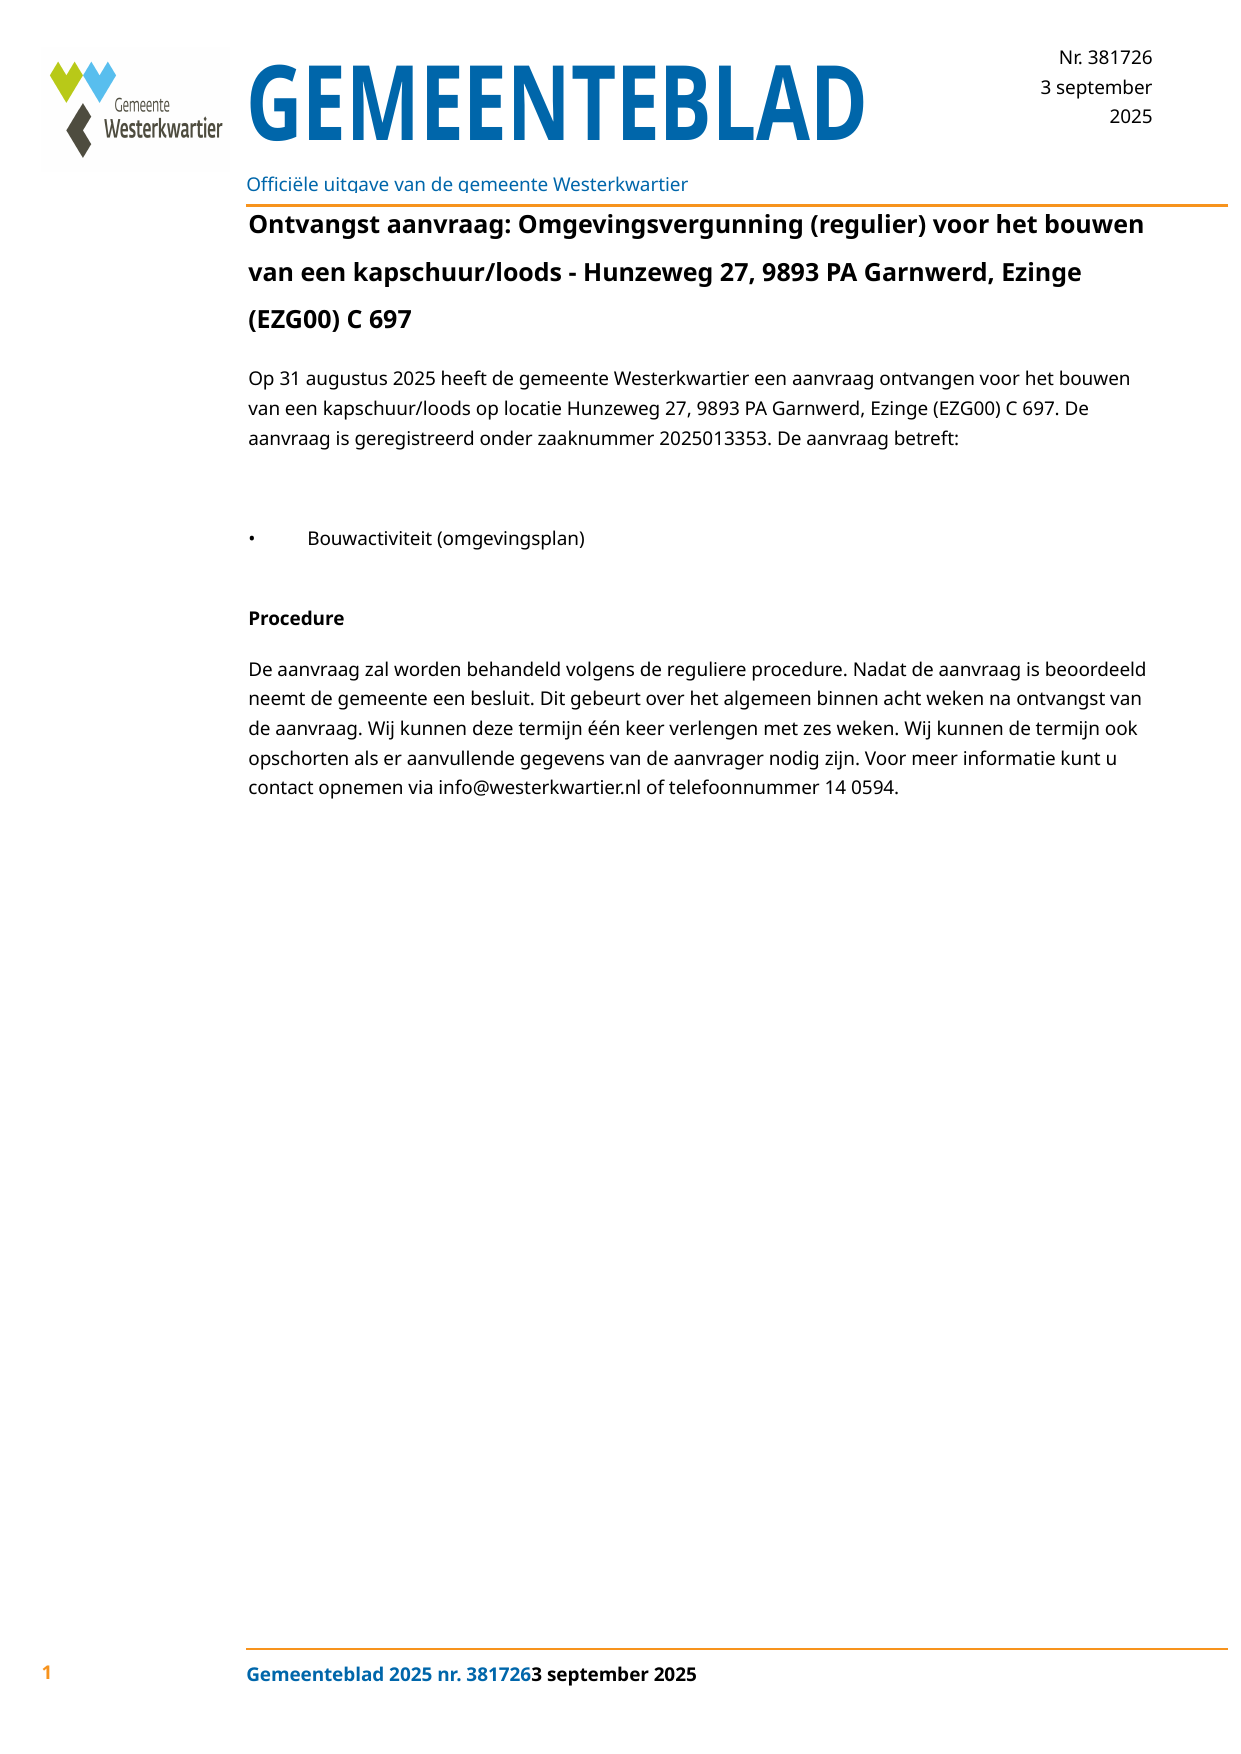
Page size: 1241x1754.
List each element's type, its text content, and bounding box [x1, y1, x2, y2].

text De aanvraag zal worden behandeld volgens de reguliere procedure. Nadat de aanvraag is beoordeeld neemt de gemeente een besluit. Dit gebeurt over het algemeen binnen acht weken na ontvangst van de aanvraag. Wij kunnen deze termijn één keer verlengen met zes weken. Wij kunnen de termijn ook opschorten als er aanvullende gegevens van de aanvrager nodig zijn. Voor meer informatie kunt u contact opnemen via info@westerkwartier.nl of telefoonnummer 14 0594. [248, 656, 1152, 800]
picture [41, 47, 231, 172]
list Bouwactiviteit (omgevingsplan) [248, 526, 1152, 551]
text Procedure [248, 606, 1152, 631]
text Op 31 augustus 2025 heeft de gemeente Westerkwartier een aanvraag ontvangen voor het bouwen van een kapschuur/loods op locatie Hunzeweg 27, 9893 PA Garnwerd, Ezinge (EZG00) C 697. De aanvraag is geregistreerd onder zaaknummer 2025013353. De aanvraag betreft: [248, 366, 1152, 450]
text Ontvangst aanvraag: Omgevingsvergunning (regulier) voor het bouwen van een kapschuur/loods - Hunzeweg 27, 9893 PA Garnwerd, Ezinge (EZG00) C 697 [248, 207, 1152, 336]
